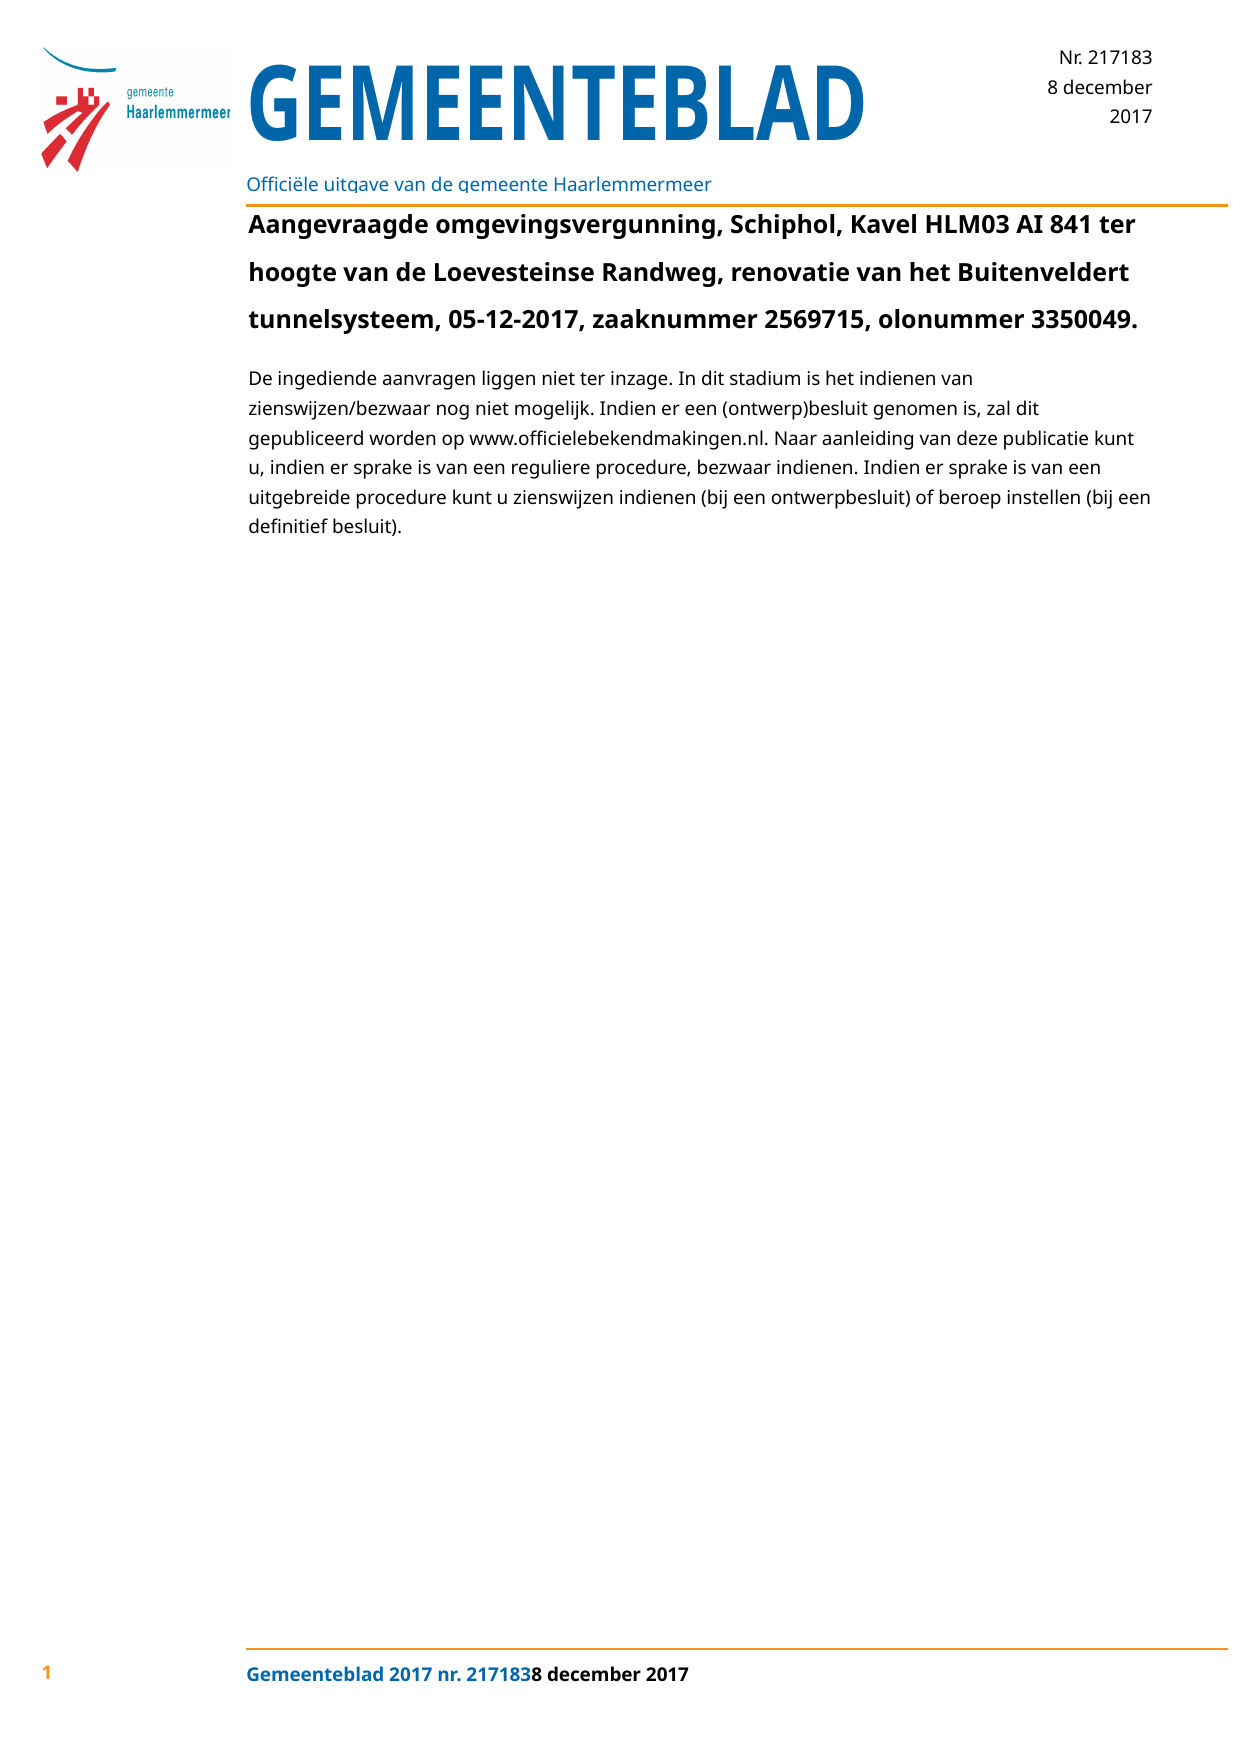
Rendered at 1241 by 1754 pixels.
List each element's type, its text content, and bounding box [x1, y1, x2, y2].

text De ingediende aanvragen liggen niet ter inzage. In dit stadium is het indienen van zienswijzen/bezwaar nog niet mogelijk. Indien er een (ontwerp)besluit genomen is, zal dit gepubliceerd worden op www.officielebekendmakingen.nl. Naar aanleiding van deze publicatie kunt u, indien er sprake is van een reguliere procedure, bezwaar indienen. Indien er sprake is van een uitgebreide procedure kunt u zienswijzen indienen (bij een ontwerpbesluit) of beroep instellen (bij een definitief besluit). [248, 366, 1152, 539]
text Aangevraagde omgevingsvergunning, Schiphol, Kavel HLM03 AI 841 ter hoogte van de Loevesteinse Randweg, renovatie van het Buitenveldert tunnelsysteem, 05-12-2017, zaaknummer 2569715, olonummer 3350049. [248, 207, 1152, 336]
picture [41, 47, 231, 172]
